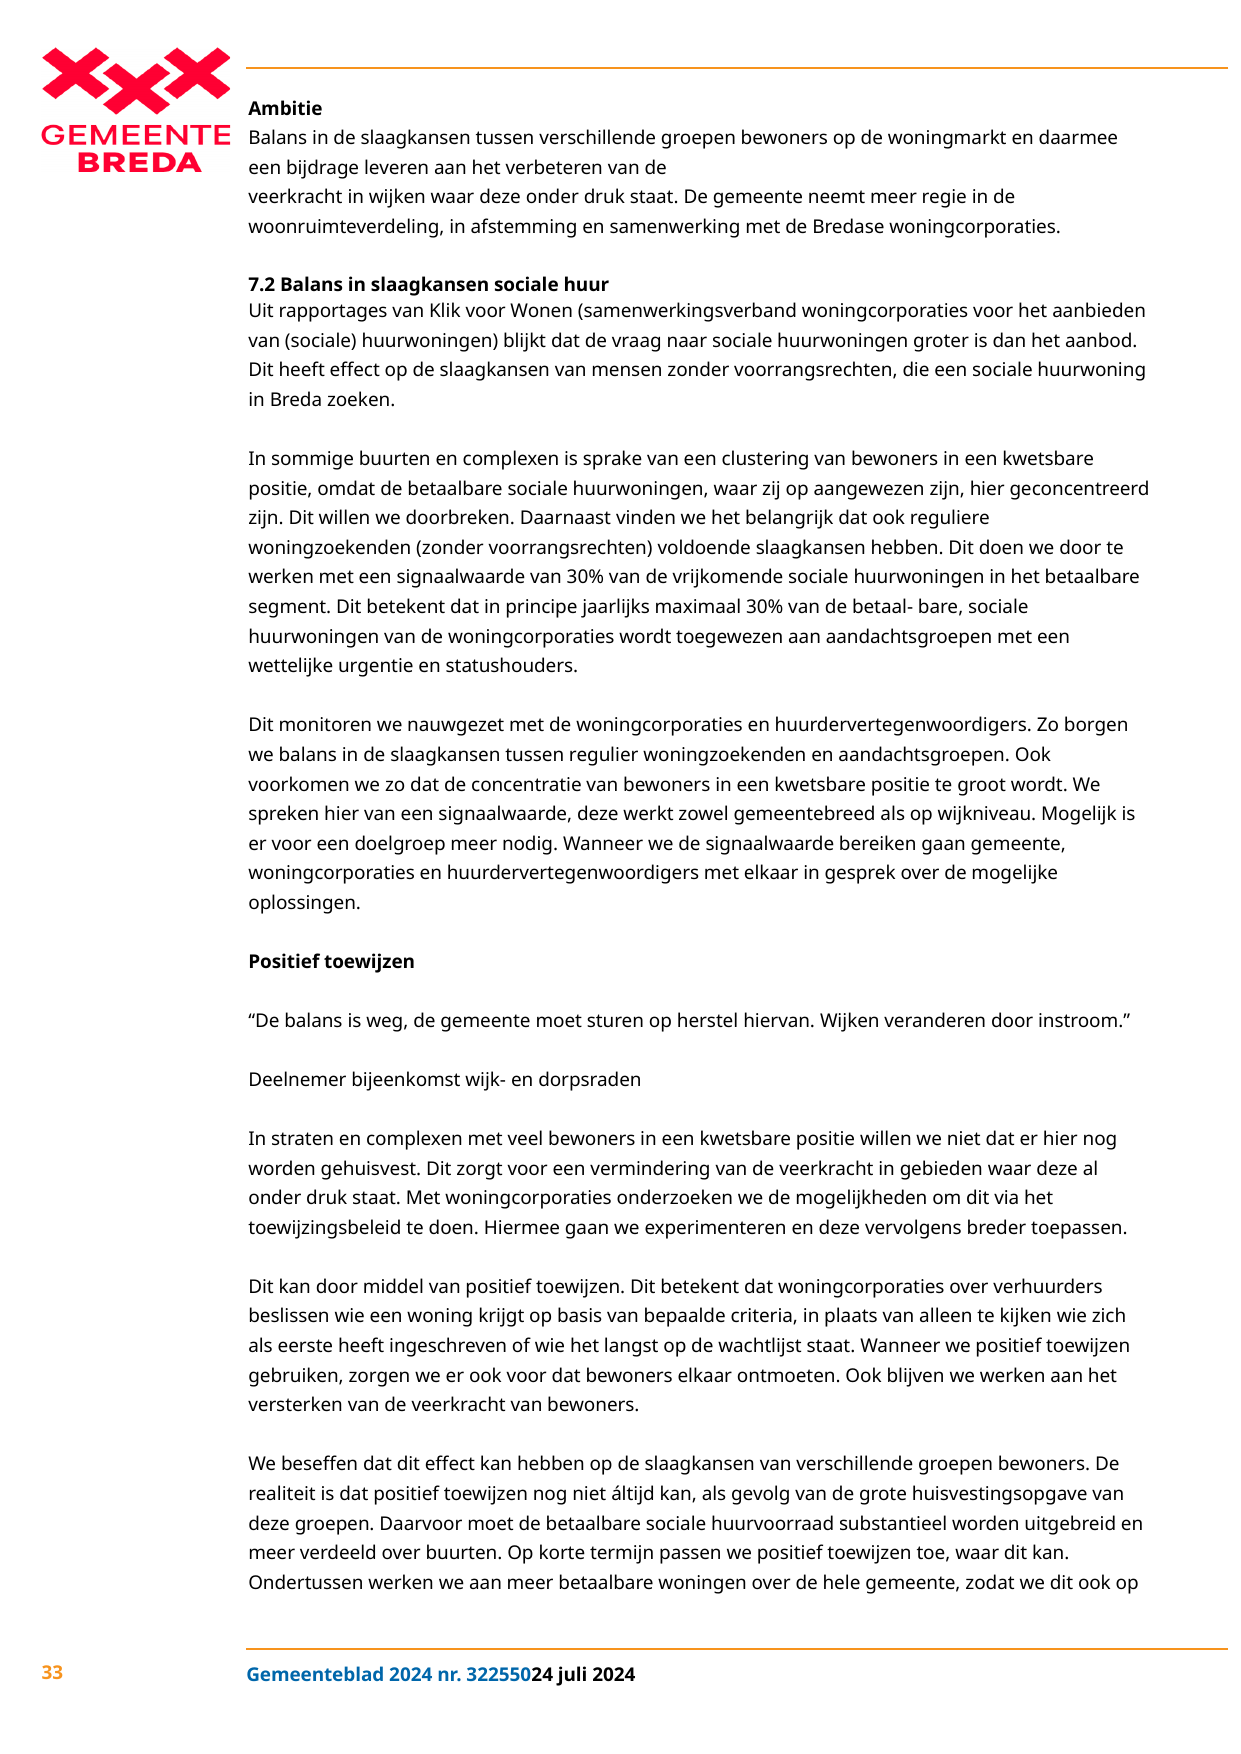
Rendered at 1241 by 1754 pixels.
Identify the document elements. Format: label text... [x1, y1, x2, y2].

picture [41, 47, 231, 172]
table_header Ambitie Balans in de slaagkansen tussen verschillende groepen bewoners op de woningmarkt en daarmee een bijdrage leveren aan het verbeteren van de veerkracht in wijken waar deze onder druk staat. De gemeente neemt meer regie in de woonruimteverdeling, in afstemming en samenwerking met de Bredase woningcorporaties. [248, 95, 1152, 239]
text Positief toewijzen [248, 948, 1152, 974]
text In straten en complexen met veel bewoners in een kwetsbare positie willen we niet dat er hier nog worden gehuisvest. Dit zorgt voor een vermindering van de veerkracht in gebieden waar deze al onder druk staat. Met woningcorporaties onderzoeken we de mogelijkheden om dit via het toewijzingsbeleid te doen. Hiermee gaan we experimenteren en deze vervolgens breder toepassen. [248, 1125, 1152, 1240]
text Dit monitoren we nauwgezet met de woningcorporaties en huurdervertegenwoordigers. Zo borgen we balans in de slaagkansen tussen regulier woningzoekenden en aandachtsgroepen. Ook voorkomen we zo dat de concentratie van bewoners in een kwetsbare positie te groot wordt. We spreken hier van een signaalwaarde, deze werkt zowel gemeentebreed als op wijkniveau. Mogelijk is er voor een doelgroep meer nodig. Wanneer we de signaalwaarde bereiken gaan gemeente, woningcorporaties en huurdervertegenwoordigers met elkaar in gesprek over de mogelijke oplossingen. [248, 712, 1152, 915]
text 7.2 Balans in slaagkansen sociale huur [248, 272, 1152, 297]
text Uit rapportages van Klik voor Wonen (samenwerkingsverband woningcorporaties voor het aanbieden van (sociale) huurwoningen) blijkt dat de vraag naar sociale huurwoningen groter is dan het aanbod. Dit heeft effect op de slaagkansen van mensen zonder voorrangsrechten, die een sociale huurwoning in Breda zoeken. [248, 297, 1152, 412]
table_header “De balans is weg, de gemeente moet sturen op herstel hiervan. Wijken veranderen door instroom.” Deelnemer bijeenkomst wijk- en dorpsraden [248, 1008, 1152, 1092]
text Dit kan door middel van positief toewijzen. Dit betekent dat woningcorporaties over verhuurders beslissen wie een woning krijgt op basis van bepaalde criteria, in plaats van alleen te kijken wie zich als eerste heeft ingeschreven of wie het langst op de wachtlijst staat. Wanneer we positief toewijzen gebruiken, zorgen we er ook voor dat bewoners elkaar ontmoeten. Ook blijven we werken aan het versterken van de veerkracht van bewoners. [248, 1273, 1152, 1417]
text In sommige buurten en complexen is sprake van een clustering van bewoners in een kwetsbare positie, omdat de betaalbare sociale huurwoningen, waar zij op aangewezen zijn, hier geconcentreerd zijn. Dit willen we doorbreken. Daarnaast vinden we het belangrijk dat ook reguliere woningzoekenden (zonder voorrangsrechten) voldoende slaagkansen hebben. Dit doen we door te werken met een signaalwaarde van 30% van de vrijkomende sociale huurwoningen in het betaalbare segment. Dit betekent dat in principe jaarlijks maximaal 30% van de betaal- bare, sociale huurwoningen van de woningcorporaties wordt toegewezen aan aandachtsgroepen met een wettelijke urgentie en statushouders. [248, 445, 1152, 678]
text We beseffen dat dit effect kan hebben op de slaagkansen van verschillende groepen bewoners. De realiteit is dat positief toewijzen nog niet áltijd kan, als gevolg van de grote huisvestingsopgave van deze groepen. Daarvoor moet de betaalbare sociale huurvoorraad substantieel worden uitgebreid en meer verdeeld over buurten. Op korte termijn passen we positief toewijzen toe, waar dit kan. Ondertussen werken we aan meer betaalbare woningen over de hele gemeente, zodat we dit ook op [248, 1451, 1152, 1595]
